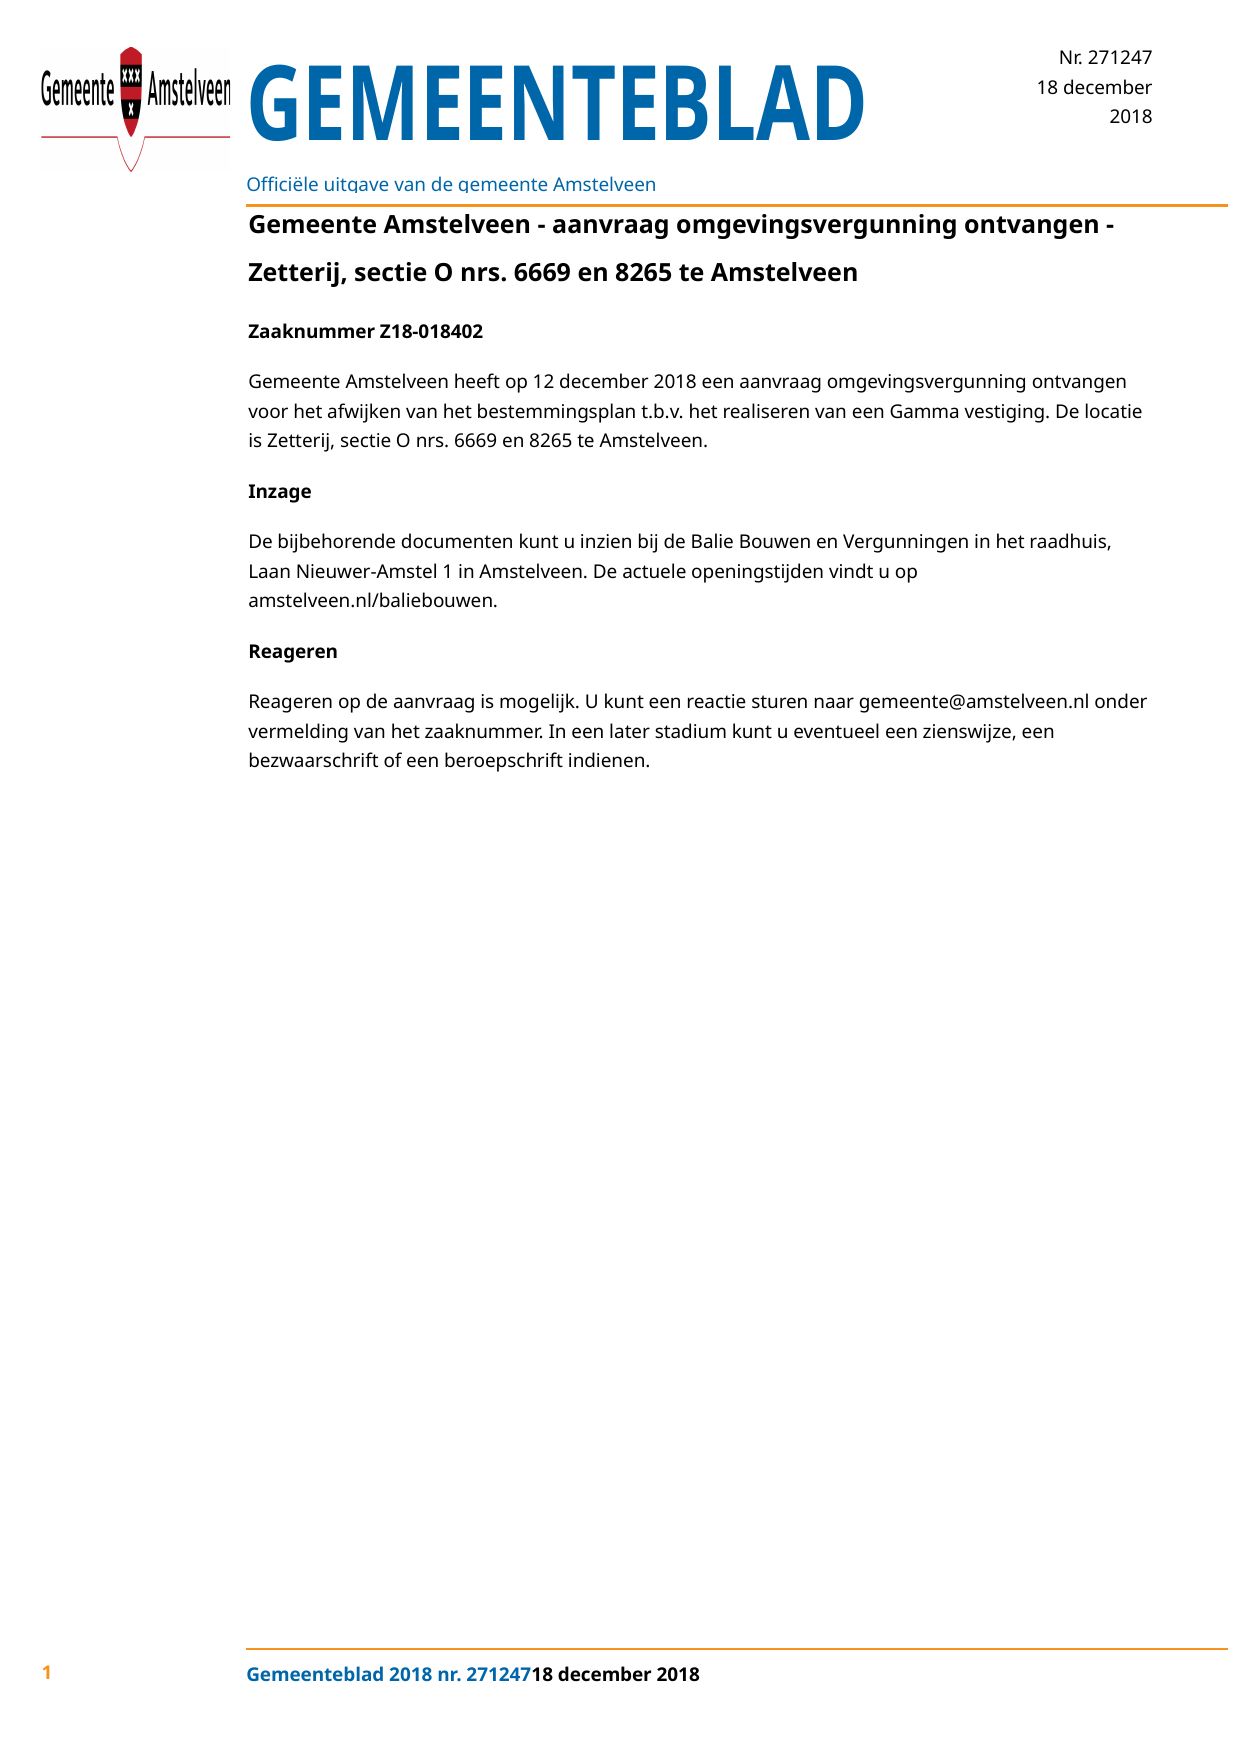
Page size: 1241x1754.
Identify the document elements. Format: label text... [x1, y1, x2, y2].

text Zaaknummer Z18-018402 [248, 318, 1152, 344]
text Inzage [248, 478, 1152, 504]
text Gemeente Amstelveen heeft op 12 december 2018 een aanvraag omgevingsvergunning ontvangen voor het afwijken van het bestemmingsplan t.b.v. het realiseren van een Gamma vestiging. De locatie is Zetterij, sectie O nrs. 6669 en 8265 te Amstelveen. [248, 368, 1152, 453]
text Reageren op de aanvraag is mogelijk. U kunt een reactie sturen naar gemeente@amstelveen.nl onder vermelding van het zaaknummer. In een later stadium kunt u eventueel een zienswijze, een bezwaarschrift of een beroepschrift indienen. [248, 688, 1152, 773]
text Gemeente Amstelveen - aanvraag omgevingsvergunning ontvangen - Zetterij, sectie O nrs. 6669 en 8265 te Amstelveen [248, 207, 1152, 288]
text De bijbehorende documenten kunt u inzien bij de Balie Bouwen en Vergunningen in het raadhuis, Laan Nieuwer-Amstel 1 in Amstelveen. De actuele openingstijden vindt u op amstelveen.nl/baliebouwen. [248, 528, 1152, 613]
picture [41, 47, 231, 172]
text Reageren [248, 638, 1152, 664]
